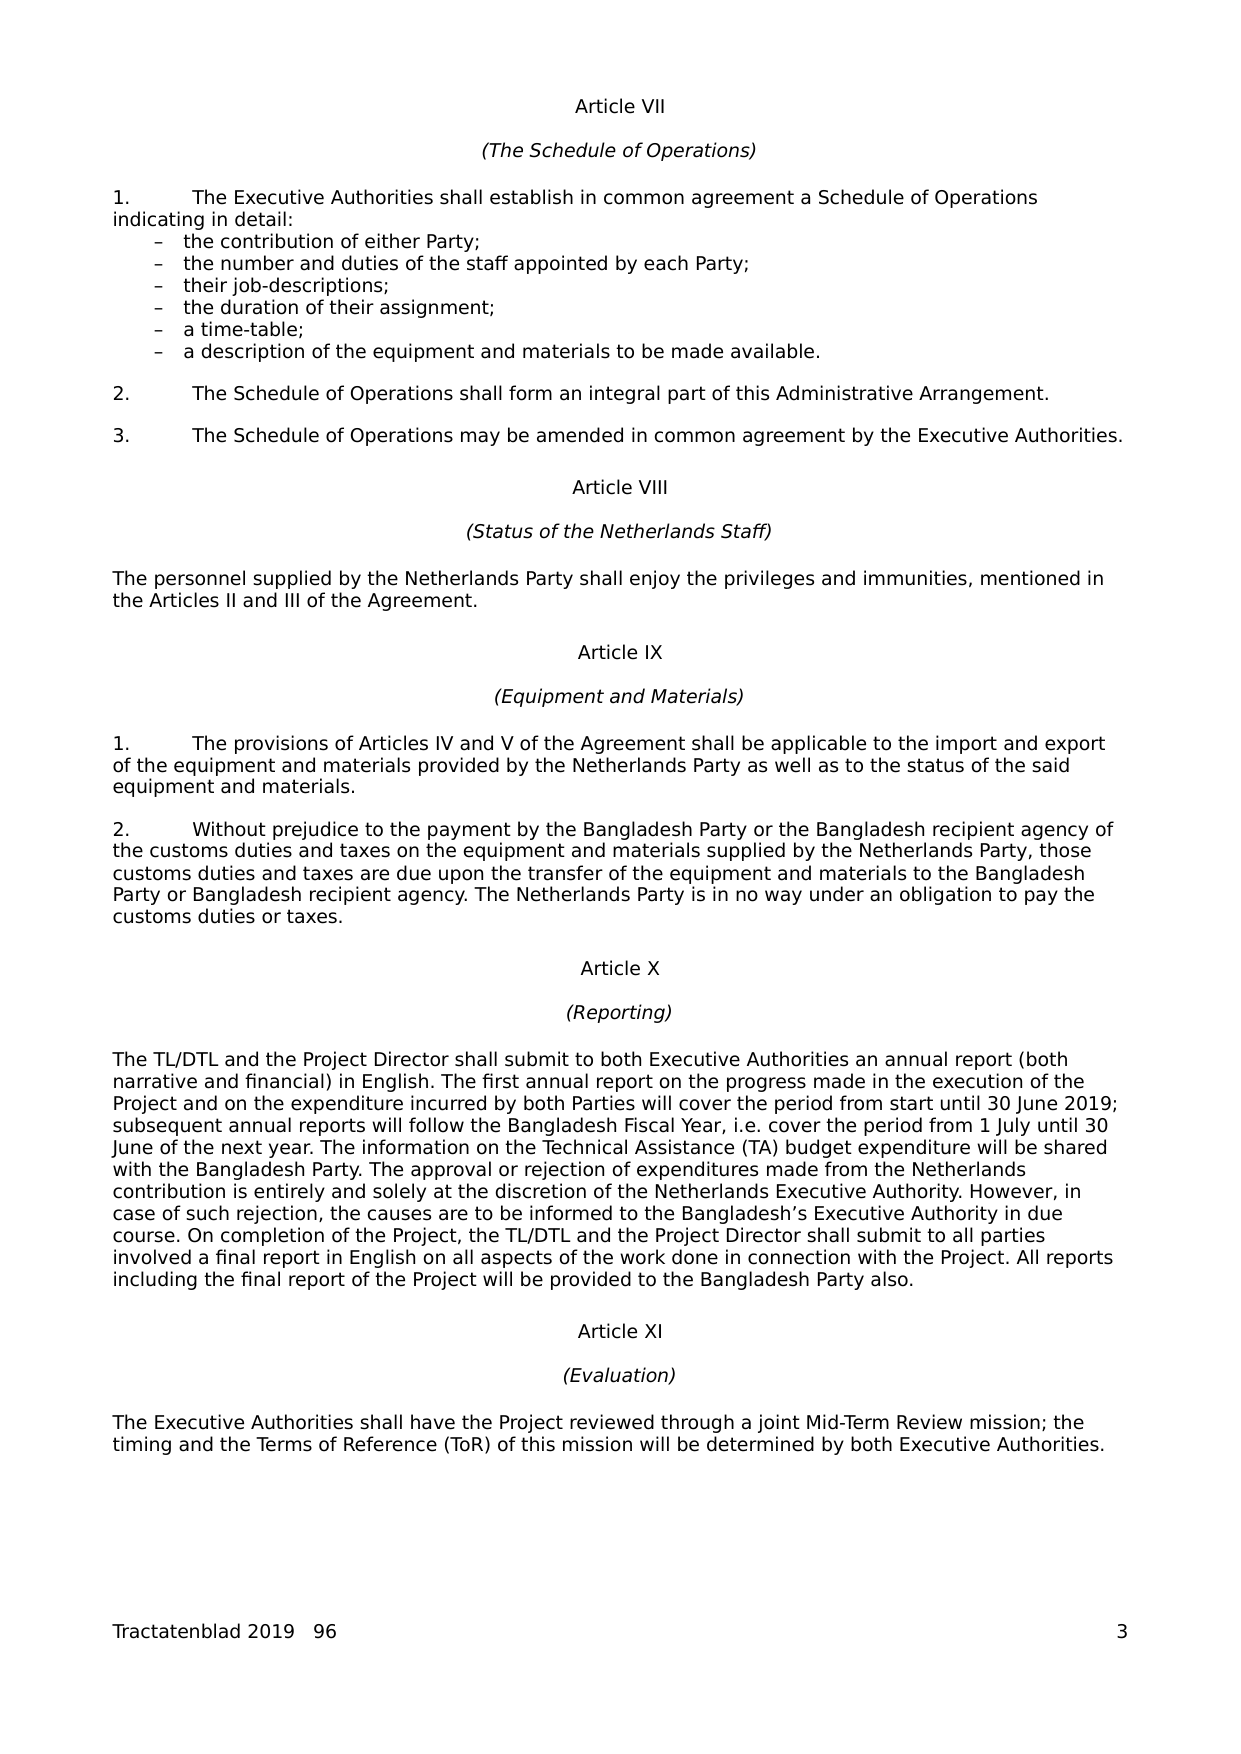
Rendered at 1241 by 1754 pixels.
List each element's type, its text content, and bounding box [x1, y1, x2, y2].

text The TL/DTL and the Project Director shall submit to both Executive Authorities an annual report (both narrative and financial) in English. The first annual report on the progress made in the execution of the Project and on the expenditure incurred by both Parties will cover the period from start until 30 June 2019; subsequent annual reports will follow the Bangladesh Fiscal Year, i.e. cover the period from 1 July until 30 June of the next year. The information on the Technical Assistance (TA) budget expenditure will be shared with the Bangladesh Party. The approval or rejection of expenditures made from the Netherlands contribution is entirely and solely at the discretion of the Netherlands Executive Authority. However, in case of such rejection, the causes are to be informed to the Bangladesh’s Executive Authority in due course. On completion of the Project, the TL/DTL and the Project Director shall submit to all parties involved a final report in English on all aspects of the work done in connection with the Project. All reports including the final report of the Project will be provided to the Bangladesh Party also. [112, 1049, 1128, 1291]
text 2. The Schedule of Operations shall form an integral part of this Administrative Arrangement. [112, 383, 1128, 405]
text The personnel supplied by the Netherlands Party shall enjoy the privileges and immunities, mentioned in the Articles II and III of the Agreement. [112, 568, 1128, 612]
subtitle Article IX (Equipment and Materials) [112, 642, 1128, 707]
subtitle Article XI (Evaluation) [112, 1321, 1128, 1387]
text – a time-table; [153, 319, 1128, 341]
text – a description of the equipment and materials to be made available. [153, 341, 1128, 363]
subtitle Article VIII (Status of the Netherlands Staff) [112, 477, 1128, 543]
text 2. Without prejudice to the payment by the Bangladesh Party or the Bangladesh recipient agency of the customs duties and taxes on the equipment and materials supplied by the Netherlands Party, those customs duties and taxes are due upon the transfer of the equipment and materials to the Bangladesh Party or Bangladesh recipient agency. The Netherlands Party is in no way under an obligation to pay the customs duties or taxes. [112, 818, 1128, 928]
text 3. The Schedule of Operations may be amended in common agreement by the Executive Authorities. [112, 425, 1128, 447]
text The Executive Authorities shall have the Project reviewed through a joint Mid-Term Review mission; the timing and the Terms of Reference (ToR) of this mission will be determined by both Executive Authorities. [112, 1412, 1128, 1456]
text – the duration of their assignment; [153, 297, 1128, 319]
text – the contribution of either Party; [153, 231, 1128, 253]
text 1. The Executive Authorities shall establish in common agreement a Schedule of Operations indicating in detail: [112, 187, 1128, 231]
text – the number and duties of the staff appointed by each Party; [153, 253, 1128, 275]
text – their job-descriptions; [153, 275, 1128, 297]
subtitle Article VII (The Schedule of Operations) [112, 96, 1128, 162]
subtitle Article X (Reporting) [112, 958, 1128, 1024]
text 1. The provisions of Articles IV and V of the Agreement shall be applicable to the import and export of the equipment and materials provided by the Netherlands Party as well as to the status of the said equipment and materials. [112, 732, 1128, 798]
